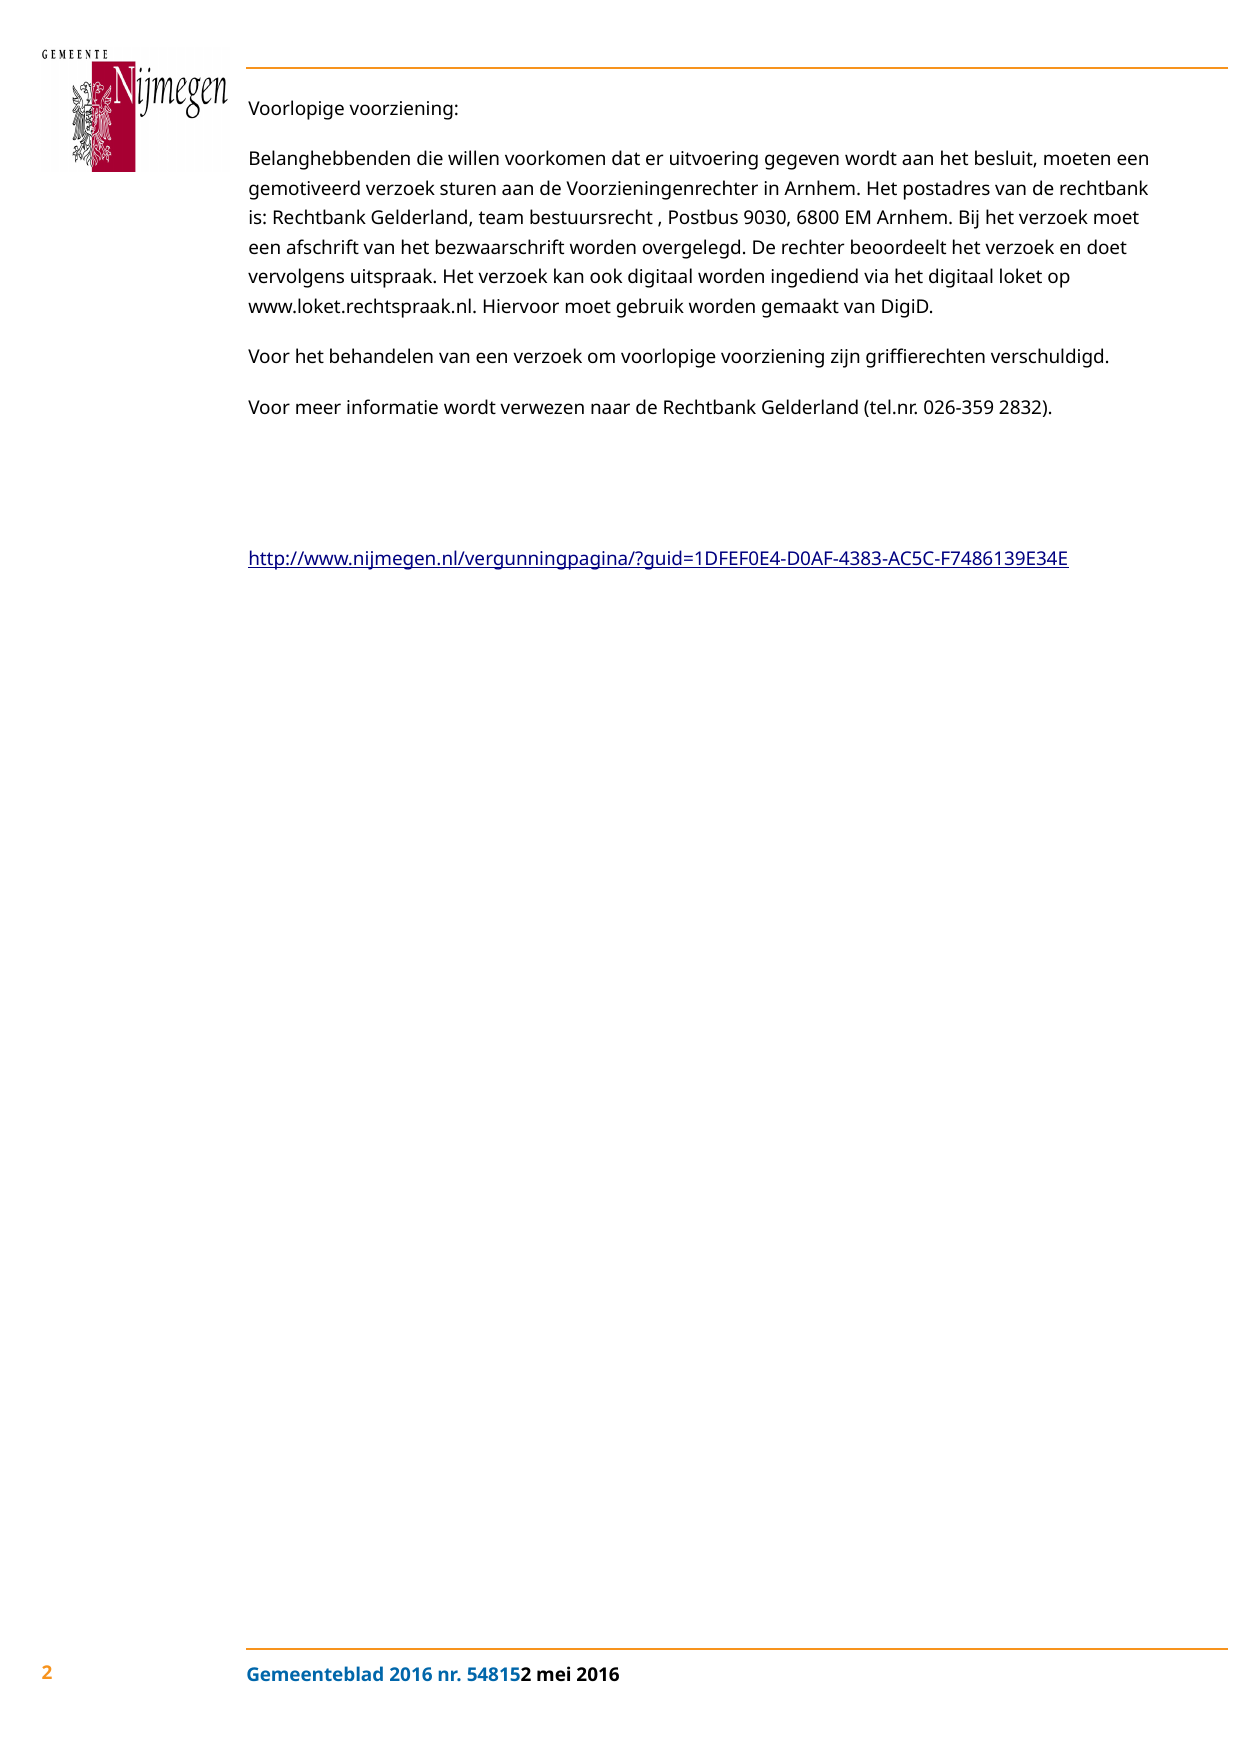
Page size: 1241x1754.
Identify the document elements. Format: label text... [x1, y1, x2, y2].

text Belanghebbenden die willen voorkomen dat er uitvoering gegeven wordt aan het besluit, moeten een gemotiveerd verzoek sturen aan de Voorzieningenrechter in Arnhem. Het postadres van de rechtbank is: Rechtbank Gelderland, team bestuursrecht , Postbus 9030, 6800 EM Arnhem. Bij het verzoek moet een afschrift van het bezwaarschrift worden overgelegd. De rechter beoordeelt het verzoek en doet vervolgens uitspraak. Het verzoek kan ook digitaal worden ingediend via het digitaal loket op www.loket.rechtspraak.nl. Hiervoor moet gebruik worden gemaakt van DigiD. [248, 145, 1152, 319]
text Voor meer informatie wordt verwezen naar de Rechtbank Gelderland (tel.nr. 026-359 2832). [248, 394, 1152, 420]
text Voor het behandelen van een verzoek om voorlopige voorziening zijn griffierechten verschuldigd. [248, 343, 1152, 369]
picture [41, 47, 231, 172]
text http://www.nijmegen.nl/vergunningpagina/?guid=1DFEF0E4-D0AF-4383-AC5C-F7486139E34E [248, 545, 1152, 571]
text Voorlopige voorziening: [248, 95, 1152, 121]
